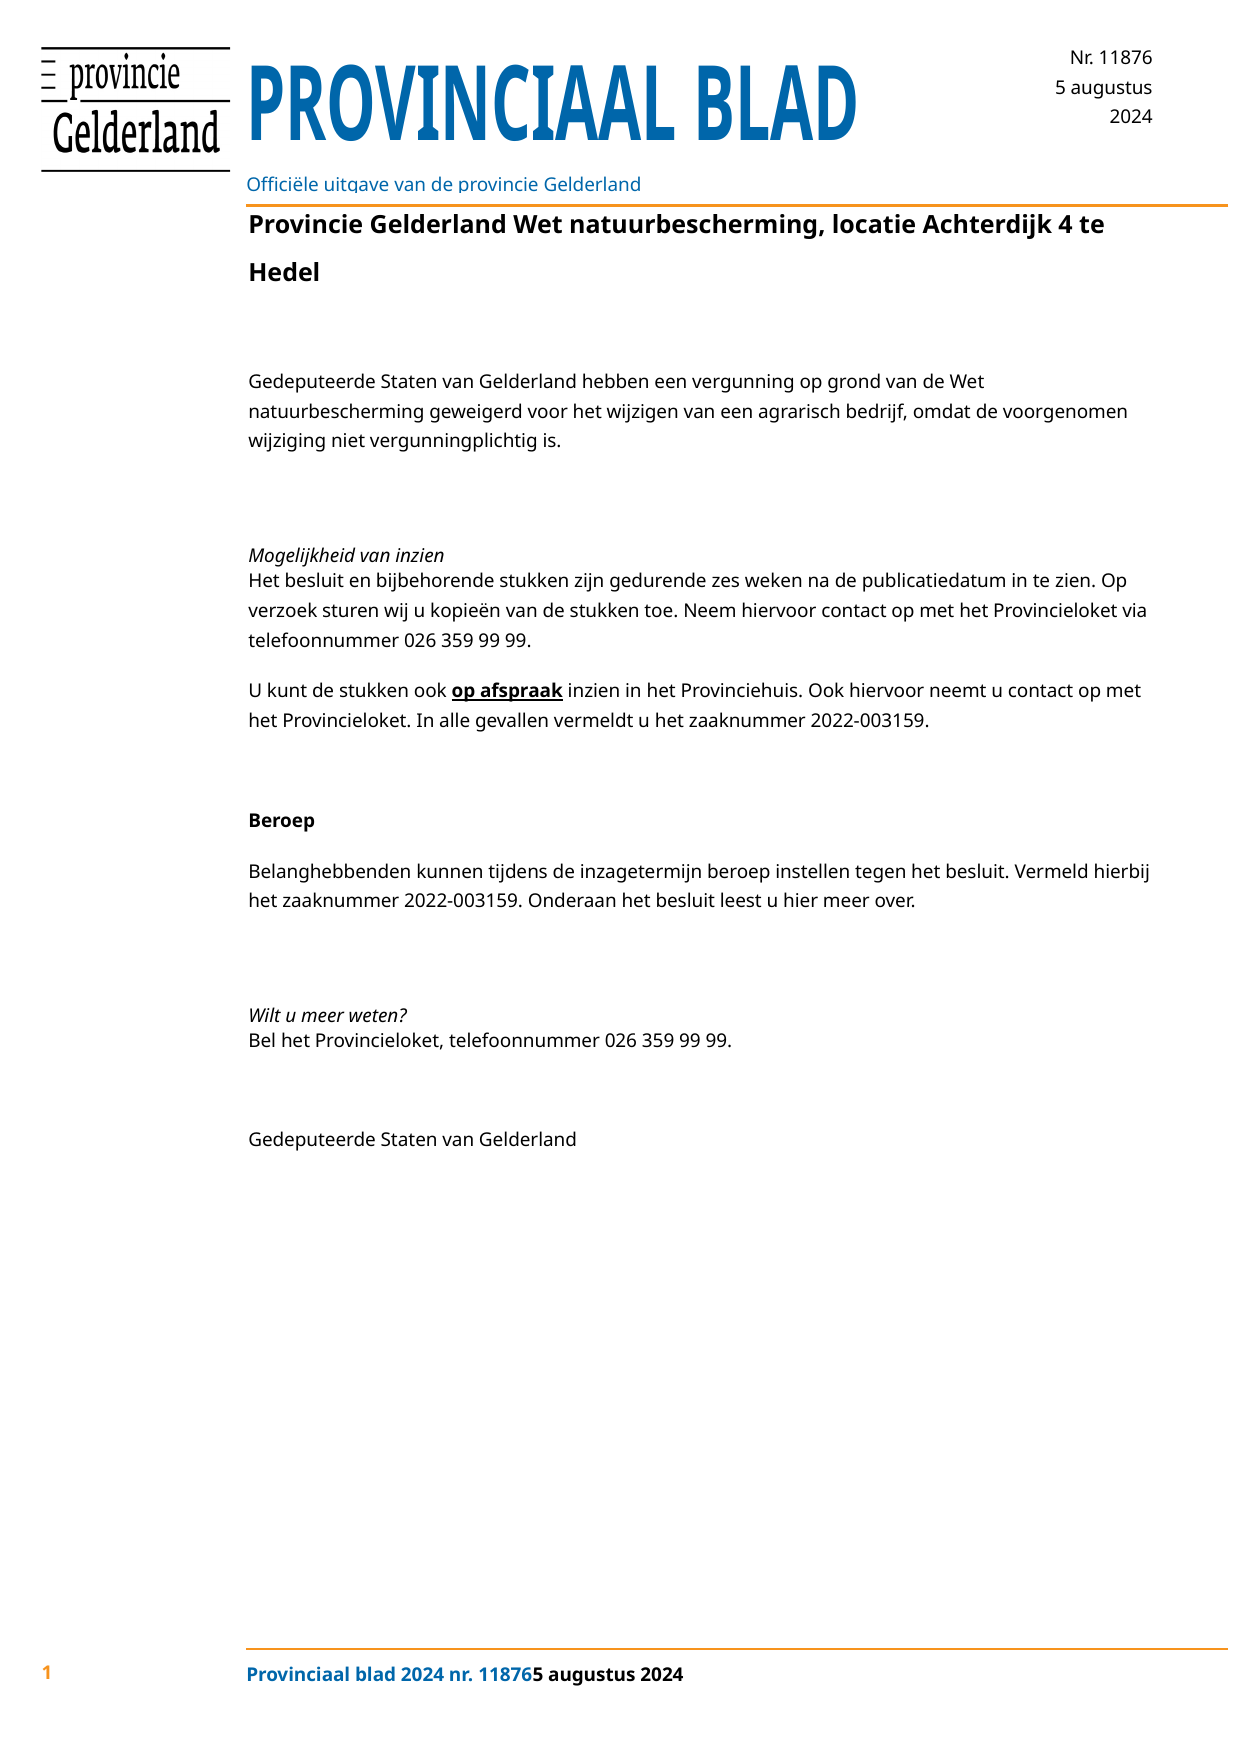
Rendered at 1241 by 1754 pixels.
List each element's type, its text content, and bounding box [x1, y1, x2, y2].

text Belanghebbenden kunnen tijdens de inzagetermijn beroep instellen tegen het besluit. Vermeld hierbij het zaaknummer 2022-003159. Onderaan het besluit leest u hier meer over. [248, 858, 1152, 913]
text Gedeputeerde Staten van Gelderland hebben een vergunning op grond van de Wet natuurbescherming geweigerd voor het wijzigen van een agrarisch bedrijf, omdat de voorgenomen wijziging niet vergunningplichtig is. [248, 368, 1152, 453]
text Het besluit en bijbehorende stukken zijn gedurende zes weken na de publicatiedatum in te zien. Op verzoek sturen wij u kopieën van de stukken toe. Neem hiervoor contact op met het Provincieloket via telefoonnummer 026 359 99 99. [248, 568, 1152, 652]
text Bel het Provincieloket, telefoonnummer 026 359 99 99. [248, 1028, 1152, 1053]
text Beroep [248, 808, 1152, 833]
picture [41, 47, 231, 172]
text U kunt de stukken ook op afspraak inzien in het Provinciehuis. Ook hiervoor neemt u contact op met het Provincieloket. In alle gevallen vermeldt u het zaaknummer 2022-003159. [248, 677, 1152, 732]
text Provincie Gelderland Wet natuurbescherming, locatie Achterdijk 4 te Hedel [248, 207, 1152, 288]
text Wilt u meer weten? [248, 1002, 1152, 1028]
text Gedeputeerde Staten van Gelderland [248, 1126, 1152, 1152]
text Mogelijkheid van inzien [248, 542, 1152, 568]
